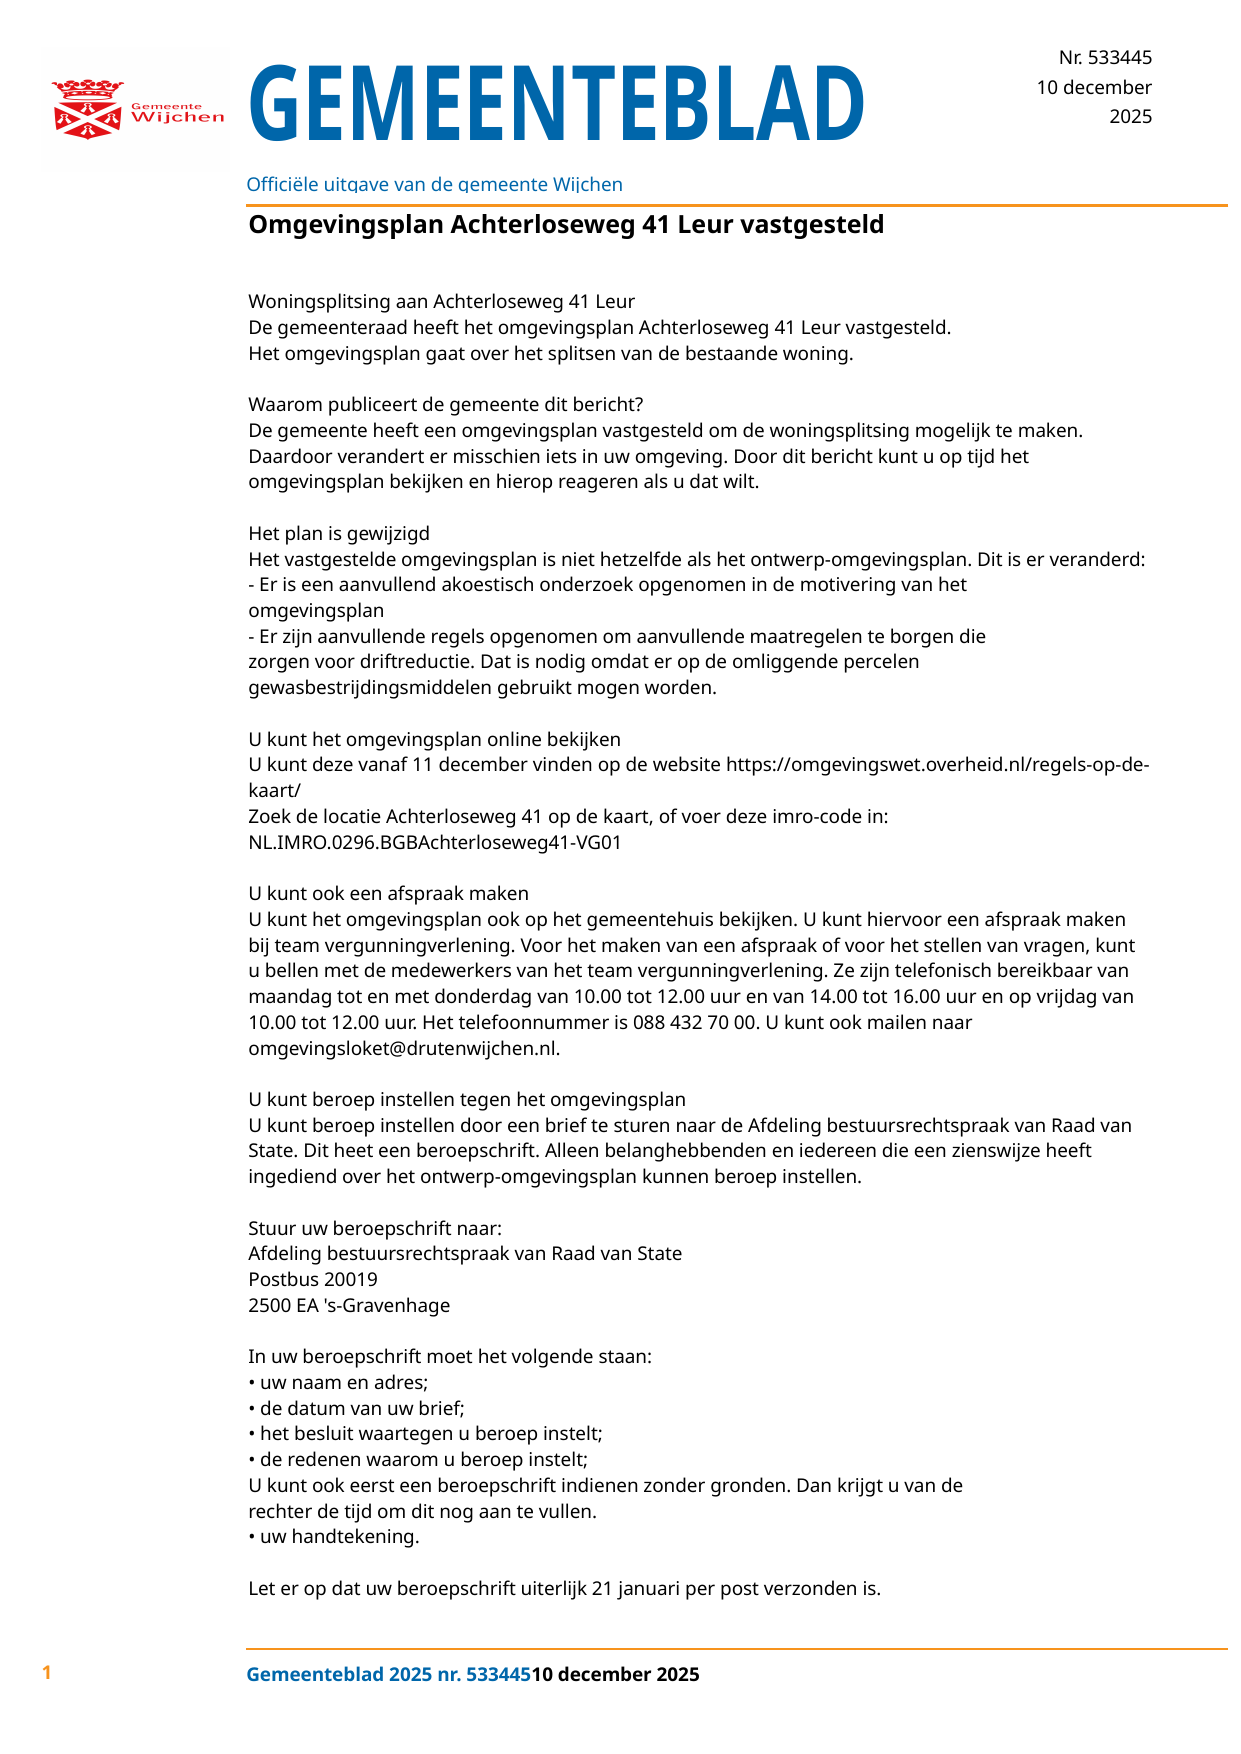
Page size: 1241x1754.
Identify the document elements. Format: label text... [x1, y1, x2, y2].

text U kunt deze vanaf 11 december vinden op de website https://omgevingswet.overheid.nl/regels-op-de-kaart/ [248, 752, 1152, 803]
text 2500 EA 's-Gravenhage [248, 1292, 1152, 1318]
text U kunt ook eerst een beroepschrift indienen zonder gronden. Dan krijgt u van de [248, 1472, 1152, 1498]
text gewasbestrijdingsmiddelen gebruikt mogen worden. [248, 674, 1152, 700]
text - Er zijn aanvullende regels opgenomen om aanvullende maatregelen te borgen die [248, 623, 1152, 649]
text • de datum van uw brief; [248, 1395, 1152, 1421]
text zorgen voor driftreductie. Dat is nodig omdat er op de omliggende percelen [248, 649, 1152, 674]
text Stuur uw beroepschrift naar: [248, 1215, 1152, 1241]
text Het vastgestelde omgevingsplan is niet hetzelfde als het ontwerp-omgevingsplan. Dit is er veranderd: [248, 546, 1152, 572]
text - Er is een aanvullend akoestisch onderzoek opgenomen in de motivering van het [248, 572, 1152, 597]
text Postbus 20019 [248, 1266, 1152, 1292]
text In uw beroepschrift moet het volgende staan: [248, 1343, 1152, 1369]
text Het omgevingsplan gaat over het splitsen van de bestaande woning. [248, 340, 1152, 366]
text Let er op dat uw beroepschrift uiterlijk 21 januari per post verzonden is. [248, 1575, 1152, 1601]
text Waarom publiceert de gemeente dit bericht? [248, 391, 1152, 417]
text U kunt beroep instellen tegen het omgevingsplan [248, 1086, 1152, 1112]
text Zoek de locatie Achterloseweg 41 op de kaart, of voer deze imro-code in: NL.IMRO.0296.BGBAchterloseweg41-VG01 [248, 803, 1152, 854]
text U kunt beroep instellen door een brief te sturen naar de Afdeling bestuursrechtspraak van Raad van State. Dit heet een beroepschrift. Alleen belanghebbenden en iedereen die een zienswijze heeft ingediend over het ontwerp-omgevingsplan kunnen beroep instellen. [248, 1112, 1152, 1189]
text • uw naam en adres; [248, 1369, 1152, 1395]
text Het plan is gewijzigd [248, 520, 1152, 546]
text Afdeling bestuursrechtspraak van Raad van State [248, 1241, 1152, 1266]
text rechter de tijd om dit nog aan te vullen. [248, 1498, 1152, 1523]
text Omgevingsplan Achterloseweg 41 Leur vastgesteld [248, 207, 1152, 241]
text U kunt het omgevingsplan online bekijken [248, 726, 1152, 752]
text Woningsplitsing aan Achterloseweg 41 Leur [248, 288, 1152, 314]
text De gemeenteraad heeft het omgevingsplan Achterloseweg 41 Leur vastgesteld. [248, 314, 1152, 340]
text • het besluit waartegen u beroep instelt; [248, 1421, 1152, 1446]
text U kunt ook een afspraak maken [248, 880, 1152, 906]
text U kunt het omgevingsplan ook op het gemeentehuis bekijken. U kunt hiervoor een afspraak maken bij team vergunningverlening. Voor het maken van een afspraak of voor het stellen van vragen, kunt u bellen met de medewerkers van het team vergunningverlening. Ze zijn telefonisch bereikbaar van maandag tot en met donderdag van 10.00 tot 12.00 uur en van 14.00 tot 16.00 uur en op vrijdag van 10.00 tot 12.00 uur. Het telefoonnummer is 088 432 70 00. U kunt ook mailen naar omgevingsloket@drutenwijchen.nl. [248, 906, 1152, 1060]
text • de redenen waarom u beroep instelt; [248, 1446, 1152, 1472]
text De gemeente heeft een omgevingsplan vastgesteld om de woningsplitsing mogelijk te maken. Daardoor verandert er misschien iets in uw omgeving. Door dit bericht kunt u op tijd het omgevingsplan bekijken en hierop reageren als u dat wilt. [248, 417, 1152, 494]
picture [41, 47, 231, 172]
text • uw handtekening. [248, 1523, 1152, 1549]
text omgevingsplan [248, 597, 1152, 623]
